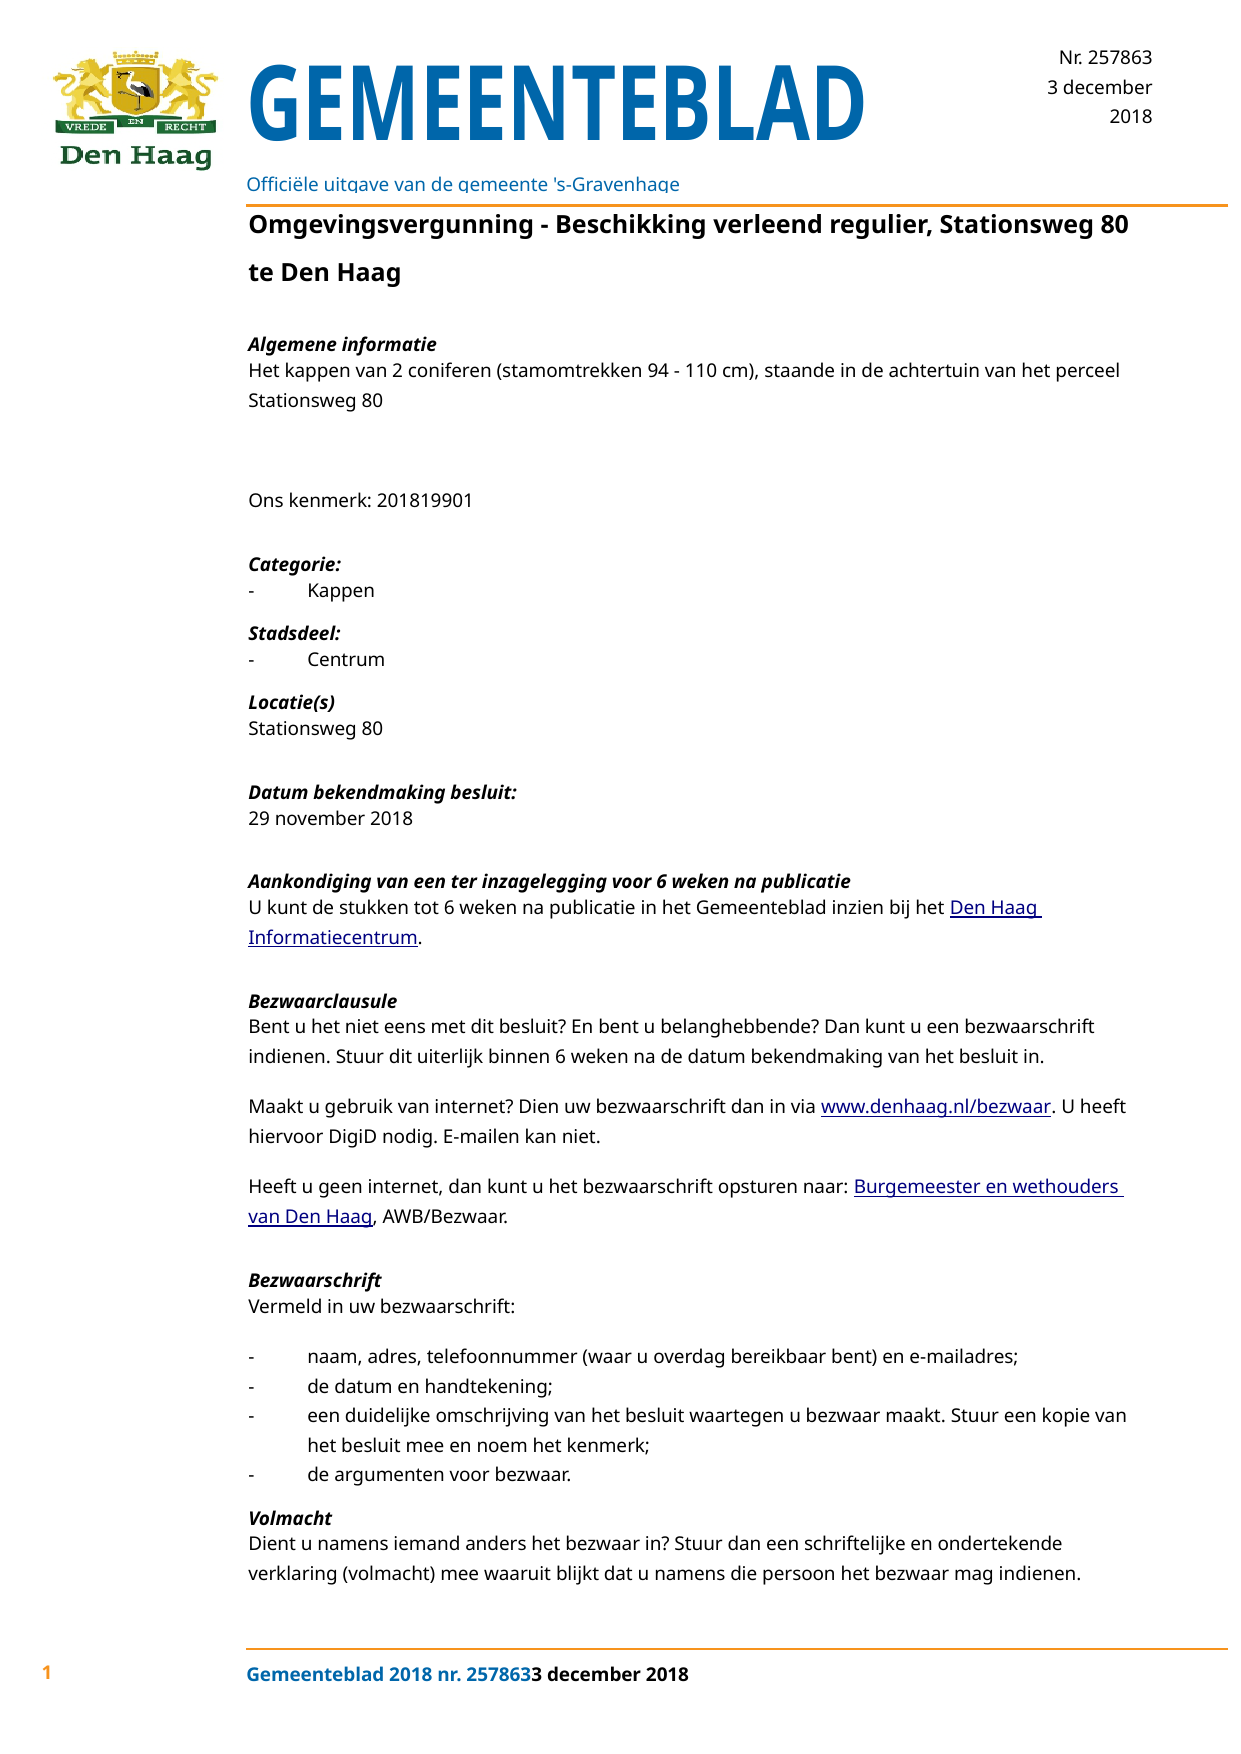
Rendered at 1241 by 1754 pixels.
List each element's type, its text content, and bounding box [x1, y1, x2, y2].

list Kappen [248, 577, 1152, 603]
text Maakt u gebruik van internet? Dien uw bezwaarschrift dan in via www.denhaag.nl/bezwaar. U heeft hiervoor DigiD nodig. E-mailen kan niet. [248, 1094, 1152, 1149]
picture [41, 47, 231, 172]
list een duidelijke omschrijving van het besluit waartegen u bezwaar maakt. Stuur een kopie van het besluit mee en noem het kenmerk; [248, 1402, 1152, 1458]
text Volmacht [248, 1505, 1152, 1531]
text Het kappen van 2 coniferen (stamomtrekken 94 - 110 cm), staande in de achtertuin van het perceel Stationsweg 80 [248, 357, 1152, 412]
text Locatie(s) [248, 689, 1152, 715]
text Ons kenmerk: 201819901 [248, 488, 1152, 513]
list Centrum [248, 646, 1152, 672]
list de argumenten voor bezwaar. [248, 1462, 1152, 1487]
text Heeft u geen internet, dan kunt u het bezwaarschrift opsturen naar: Burgemeester en wethouders van Den Haag, AWB/Bezwaar. [248, 1174, 1152, 1229]
text Stationsweg 80 [248, 715, 1152, 741]
text Omgevingsvergunning - Beschikking verleend regulier, Stationsweg 80 te Den Haag [248, 207, 1152, 288]
text U kunt de stukken tot 6 weken na publicatie in het Gemeenteblad inzien bij het Den Haag Informatiecentrum. [248, 894, 1152, 950]
text Stadsdeel: [248, 620, 1152, 646]
text Aankondiging van een ter inzagelegging voor 6 weken na publicatie [248, 869, 1152, 894]
list de datum en handtekening; [248, 1373, 1152, 1399]
text Algemene informatie [248, 331, 1152, 357]
text Bezwaarclausule [248, 988, 1152, 1014]
text 29 november 2018 [248, 805, 1152, 830]
text Vermeld in uw bezwaarschrift: [248, 1293, 1152, 1319]
text Bezwaarschrift [248, 1267, 1152, 1293]
text Dient u namens iemand anders het bezwaar in? Stuur dan een schriftelijke en ondertekende verklaring (volmacht) mee waaruit blijkt dat u namens die persoon het bezwaar mag indienen. [248, 1531, 1152, 1586]
text Bent u het niet eens met dit besluit? En bent u belanghebbende? Dan kunt u een bezwaarschrift indienen. Stuur dit uiterlijk binnen 6 weken na de datum bekendmaking van het besluit in. [248, 1014, 1152, 1069]
text Categorie: [248, 552, 1152, 577]
list naam, adres, telefoonnummer (waar u overdag bereikbaar bent) en e-mailadres; [248, 1343, 1152, 1369]
text Datum bekendmaking besluit: [248, 779, 1152, 805]
